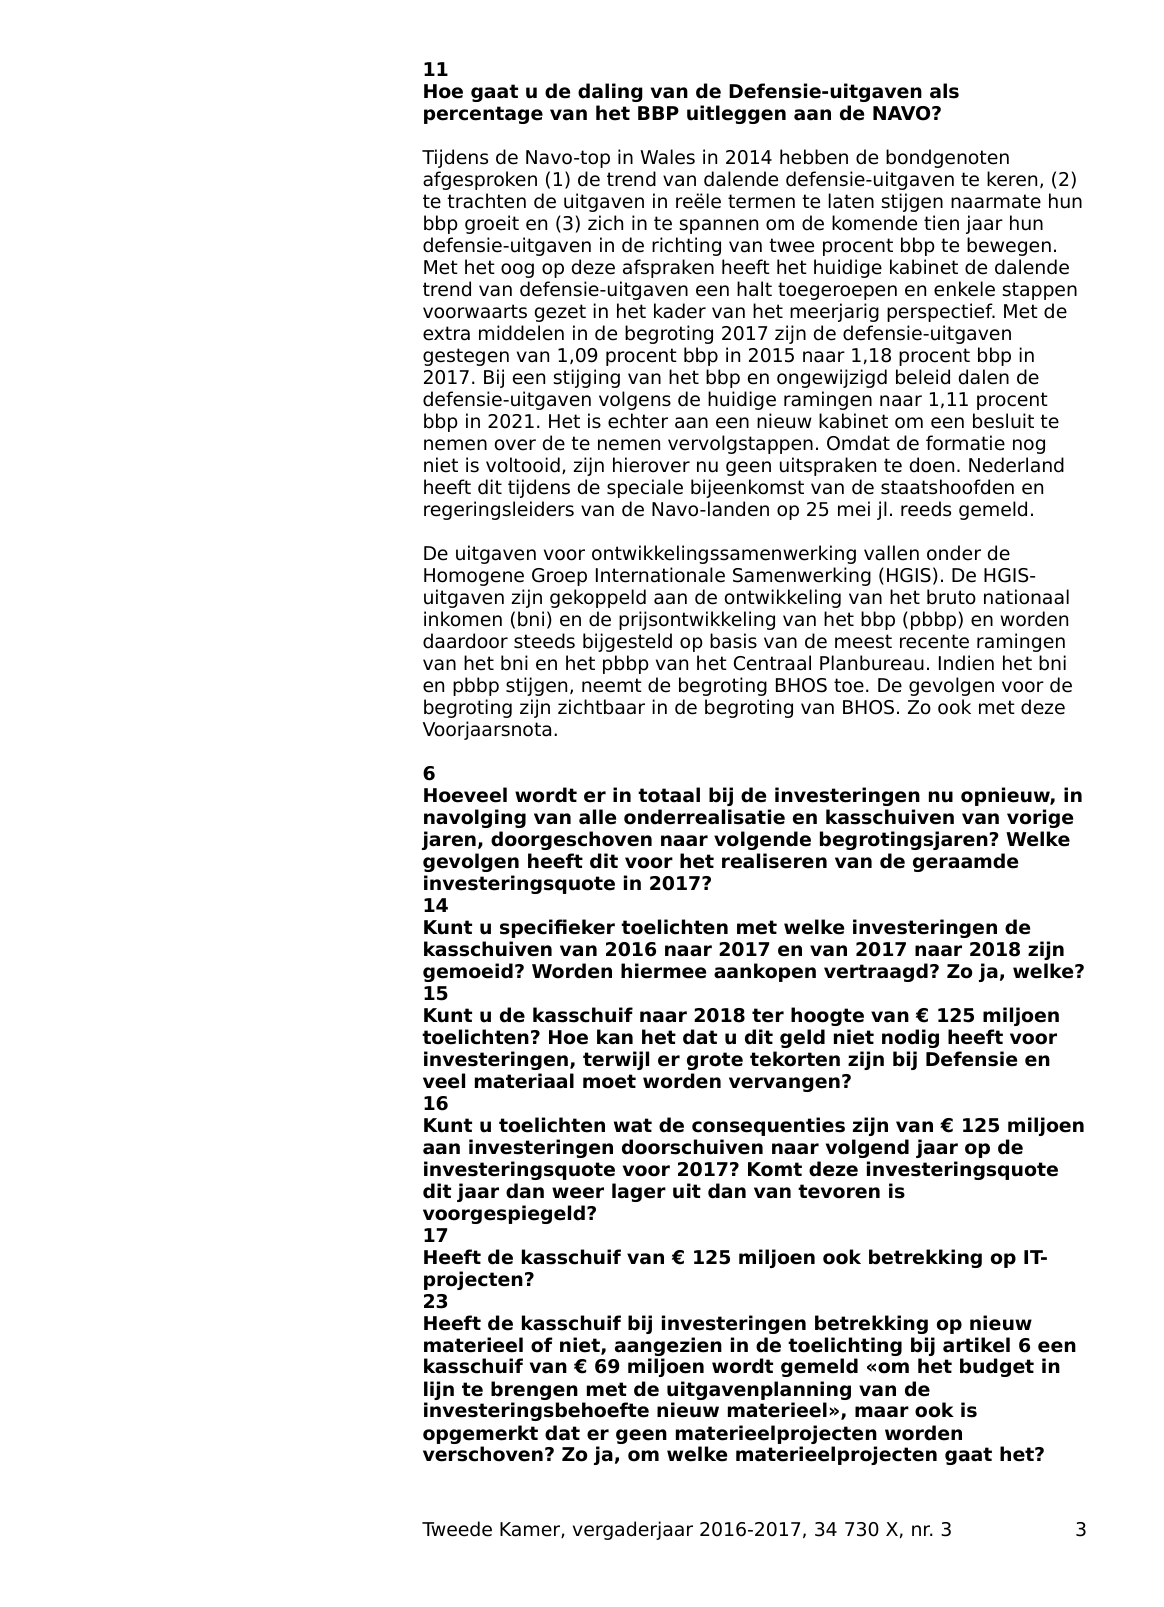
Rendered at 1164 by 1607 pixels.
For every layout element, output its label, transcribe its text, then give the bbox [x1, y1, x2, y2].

text De uitgaven voor ontwikkelingssamenwerking vallen onder de Homogene Groep Internationale Samenwerking (HGIS). De HGIS-uitgaven zijn gekoppeld aan de ontwikkeling van het bruto nationaal inkomen (bni) en de prijsontwikkeling van het bbp (pbbp) en worden daardoor steeds bijgesteld op basis van de meest recente ramingen van het bni en het pbbp van het Centraal Planbureau. Indien het bni en pbbp stijgen, neemt de begroting BHOS toe. De gevolgen voor de begroting zijn zichtbaar in de begroting van BHOS. Zo ook met deze Voorjaarsnota. [422, 543, 1087, 741]
text Hoe gaat u de daling van de Defensie-uitgaven als percentage van het BBP uitleggen aan de NAVO? [422, 81, 1087, 125]
text Hoeveel wordt er in totaal bij de investeringen nu opnieuw, in navolging van alle onderrealisatie en kasschuiven van vorige jaren, doorgeschoven naar volgende begrotingsjaren? Welke gevolgen heeft dit voor het realiseren van de geraamde investeringsquote in 2017? [422, 785, 1087, 895]
text 23 [422, 1291, 1087, 1312]
text 11 [422, 59, 1087, 81]
text 14 [422, 895, 1087, 917]
text Tijdens de Navo-top in Wales in 2014 hebben de bondgenoten afgesproken (1) de trend van dalende defensie-uitgaven te keren, (2) te trachten de uitgaven in reële termen te laten stijgen naarmate hun bbp groeit en (3) zich in te spannen om de komende tien jaar hun defensie-uitgaven in de richting van twee procent bbp te bewegen. Met het oog op deze afspraken heeft het huidige kabinet de dalende trend van defensie-uitgaven een halt toegeroepen en enkele stappen voorwaarts gezet in het kader van het meerjarig perspectief. Met de extra middelen in de begroting 2017 zijn de defensie-uitgaven gestegen van 1,09 procent bbp in 2015 naar 1,18 procent bbp in 2017. Bij een stijging van het bbp en ongewijzigd beleid dalen de defensie-uitgaven volgens de huidige ramingen naar 1,11 procent bbp in 2021. Het is echter aan een nieuw kabinet om een besluit te nemen over de te nemen vervolgstappen. Omdat de formatie nog niet is voltooid, zijn hierover nu geen uitspraken te doen. Nederland heeft dit tijdens de speciale bijeenkomst van de staatshoofden en regeringsleiders van de Navo-landen op 25 mei jl. reeds gemeld. [422, 147, 1087, 521]
text Kunt u de kasschuif naar 2018 ter hoogte van € 125 miljoen toelichten? Hoe kan het dat u dit geld niet nodig heeft voor investeringen, terwijl er grote tekorten zijn bij Defensie en veel materiaal moet worden vervangen? [422, 1005, 1087, 1093]
text Heeft de kasschuif van € 125 miljoen ook betrekking op IT-projecten? [422, 1247, 1087, 1291]
text 6 [422, 763, 1087, 785]
text Kunt u specifieker toelichten met welke investeringen de kasschuiven van 2016 naar 2017 en van 2017 naar 2018 zijn gemoeid? Worden hiermee aankopen vertraagd? Zo ja, welke? [422, 917, 1087, 983]
text 17 [422, 1224, 1087, 1247]
text Kunt u toelichten wat de consequenties zijn van € 125 miljoen aan investeringen doorschuiven naar volgend jaar op de investeringsquote voor 2017? Komt deze investeringsquote dit jaar dan weer lager uit dan van tevoren is voorgespiegeld? [422, 1115, 1087, 1224]
text 15 [422, 983, 1087, 1005]
text Heeft de kasschuif bij investeringen betrekking op nieuw materieel of niet, aangezien in de toelichting bij artikel 6 een kasschuif van € 69 miljoen wordt gemeld «om het budget in lijn te brengen met de uitgavenplanning van de investeringsbehoefte nieuw materieel», maar ook is opgemerkt dat er geen materieelprojecten worden verschoven? Zo ja, om welke materieelprojecten gaat het? [422, 1312, 1087, 1466]
text 16 [422, 1093, 1087, 1115]
